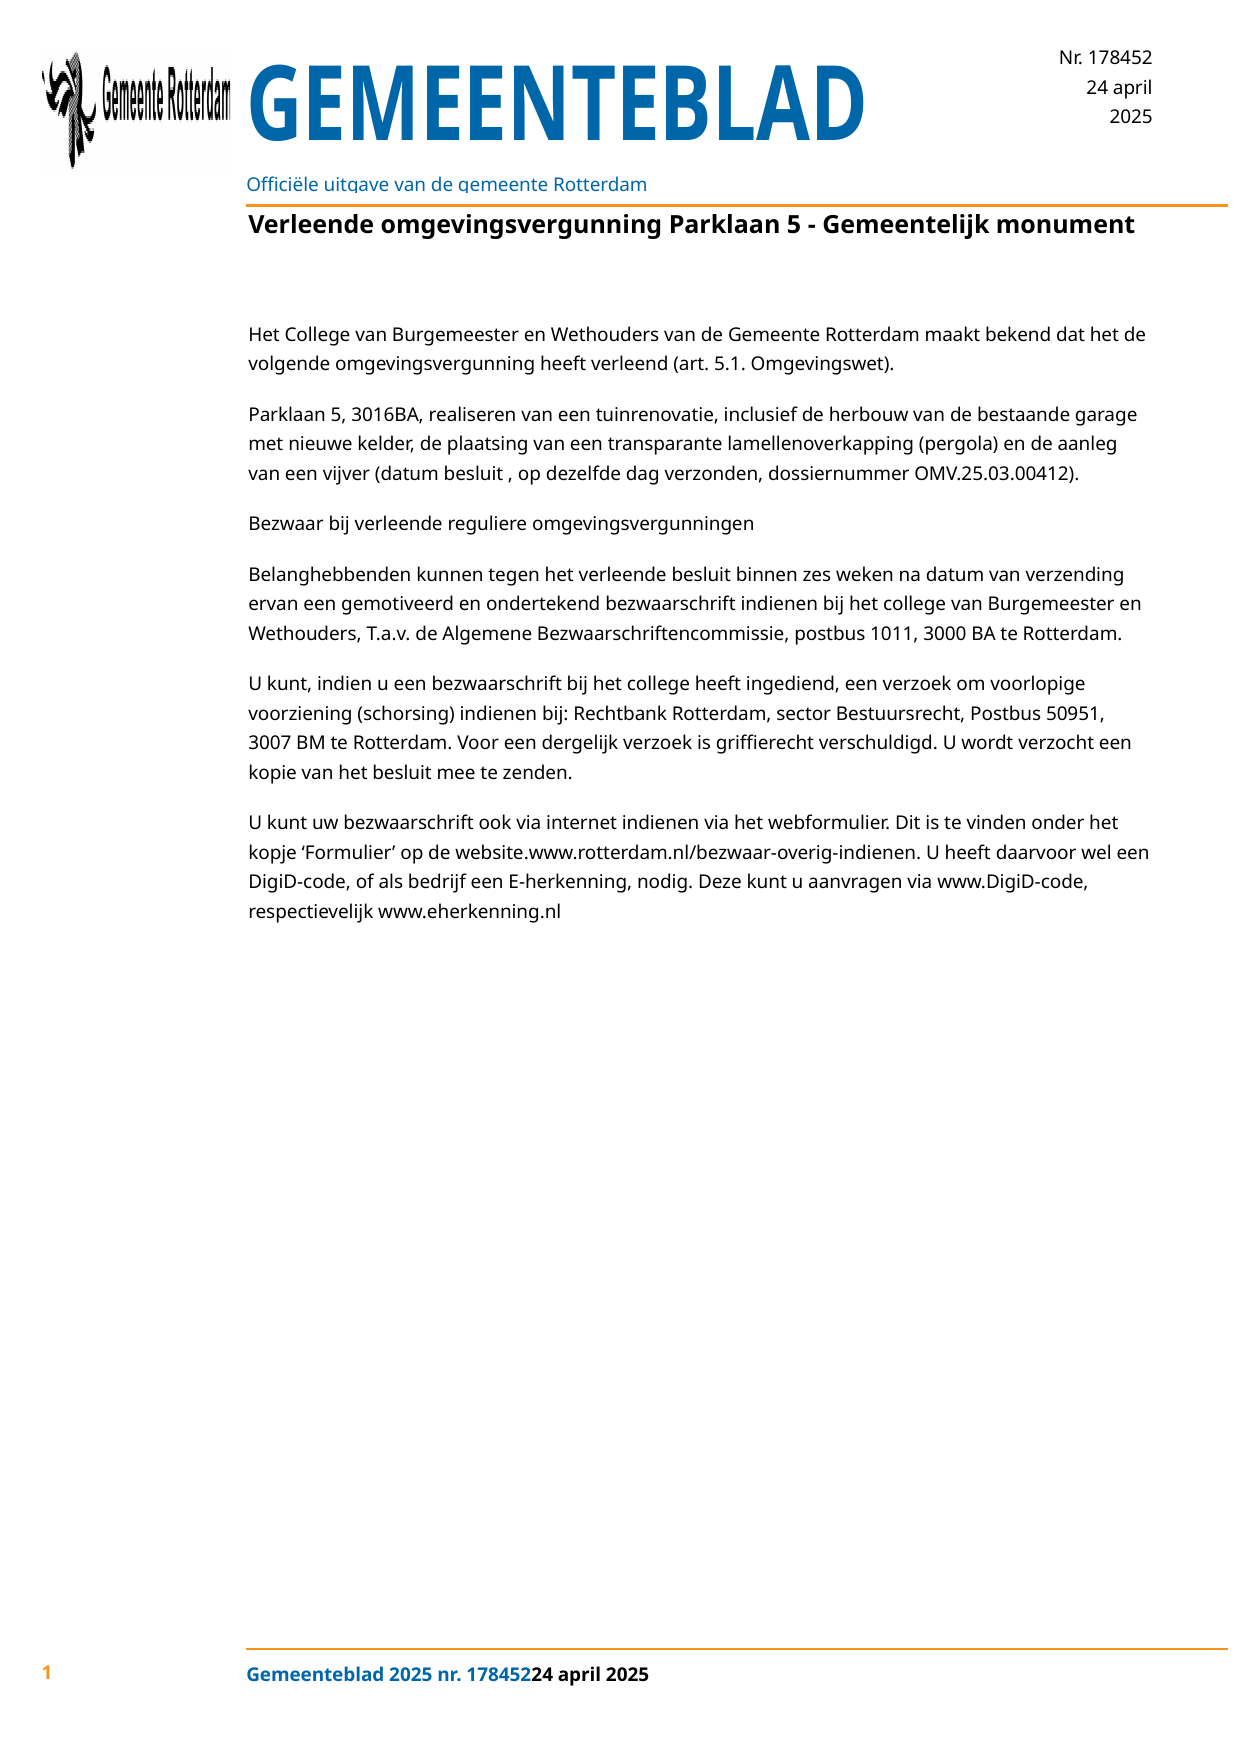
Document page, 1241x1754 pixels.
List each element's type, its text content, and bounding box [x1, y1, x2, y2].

text Parklaan 5, 3016BA, realiseren van een tuinrenovatie, inclusief de herbouw van de bestaande garage met nieuwe kelder, de plaatsing van een transparante lamellenoverkapping (pergola) en de aanleg van een vijver (datum besluit , op dezelfde dag verzonden, dossiernummer OMV.25.03.00412). [248, 401, 1152, 486]
text Verleende omgevingsvergunning Parklaan 5 - Gemeentelijk monument [248, 207, 1152, 241]
text U kunt, indien u een bezwaarschrift bij het college heeft ingediend, een verzoek om voorlopige voorziening (schorsing) indienen bij: Rechtbank Rotterdam, sector Bestuursrecht, Postbus 50951, 3007 BM te Rotterdam. Voor een dergelijk verzoek is griffierecht verschuldigd. U wordt verzocht een kopie van het besluit mee te zenden. [248, 670, 1152, 785]
text Bezwaar bij verleende reguliere omgevingsvergunningen [248, 510, 1152, 536]
text U kunt uw bezwaarschrift ook via internet indienen via het webformulier. Dit is te vinden onder het kopje ‘Formulier’ op de website.www.rotterdam.nl/bezwaar-overig-indienen. U heeft daarvoor wel een DigiD-code, of als bedrijf een E-herkenning, nodig. Deze kunt u aanvragen via www.DigiD-code, respectievelijk www.eherkenning.nl [248, 809, 1152, 924]
text Het College van Burgemeester en Wethouders van de Gemeente Rotterdam maakt bekend dat het de volgende omgevingsvergunning heeft verleend (art. 5.1. Omgevingswet). [248, 321, 1152, 376]
picture [41, 47, 231, 172]
text Belanghebbenden kunnen tegen het verleende besluit binnen zes weken na datum van verzending ervan een gemotiveerd en ondertekend bezwaarschrift indienen bij het college van Burgemeester en Wethouders, T.a.v. de Algemene Bezwaarschriftencommissie, postbus 1011, 3000 BA te Rotterdam. [248, 561, 1152, 646]
